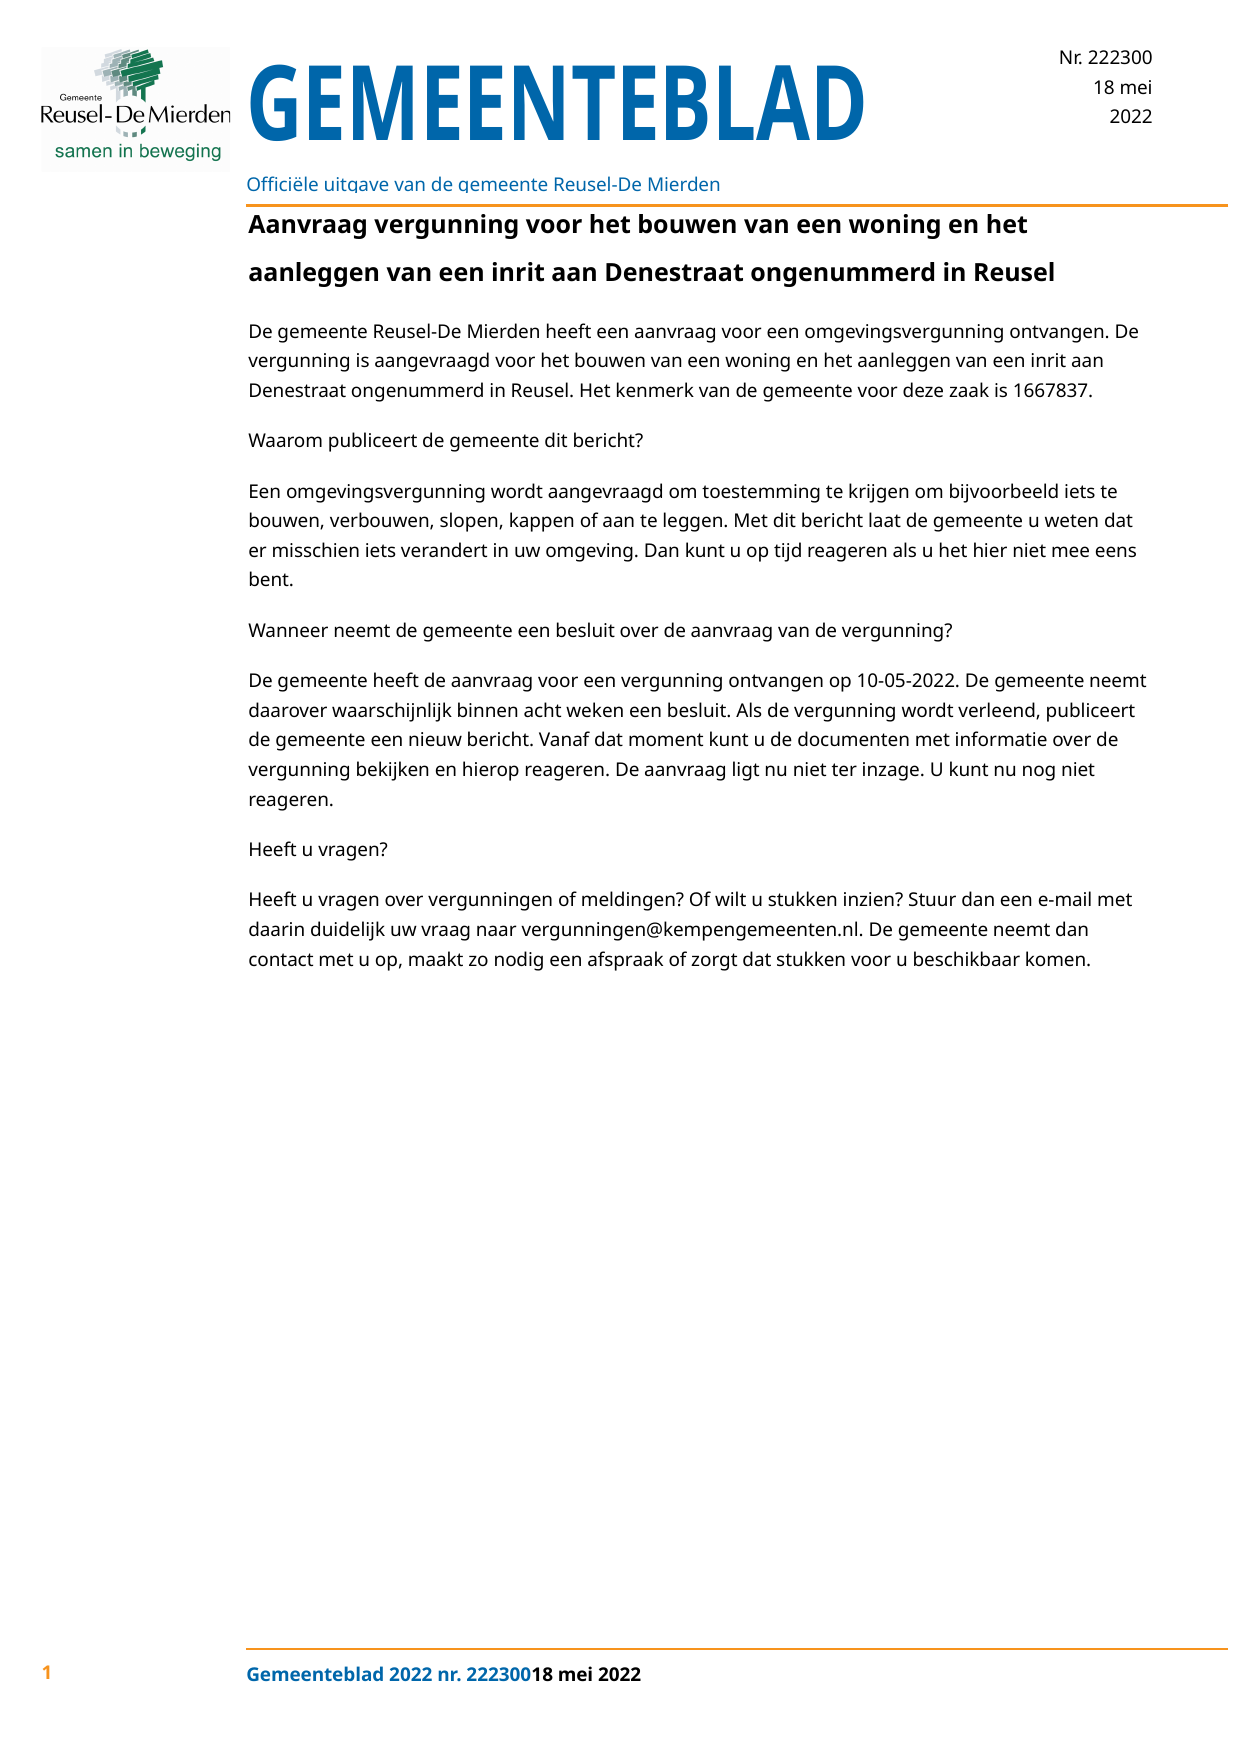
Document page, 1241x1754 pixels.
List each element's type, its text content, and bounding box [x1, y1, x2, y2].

text Wanneer neemt de gemeente een besluit over de aanvraag van de vergunning? [248, 617, 1152, 643]
text De gemeente heeft de aanvraag voor een vergunning ontvangen op 10-05-2022. De gemeente neemt daarover waarschijnlijk binnen acht weken een besluit. Als de vergunning wordt verleend, publiceert de gemeente een nieuw bericht. Vanaf dat moment kunt u de documenten met informatie over de vergunning bekijken en hierop reageren. De aanvraag ligt nu niet ter inzage. U kunt nu nog niet reageren. [248, 667, 1152, 812]
text Heeft u vragen over vergunningen of meldingen? Of wilt u stukken inzien? Stuur dan een e-mail met daarin duidelijk uw vraag naar vergunningen@kempengemeenten.nl. De gemeente neemt dan contact met u op, maakt zo nodig een afspraak of zorgt dat stukken voor u beschikbaar komen. [248, 887, 1152, 972]
text Waarom publiceert de gemeente dit bericht? [248, 427, 1152, 453]
text Aanvraag vergunning voor het bouwen van een woning en het aanleggen van een inrit aan Denestraat ongenummerd in Reusel [248, 207, 1152, 288]
picture [41, 47, 231, 172]
text Heeft u vragen? [248, 836, 1152, 862]
text Een omgevingsvergunning wordt aangevraagd om toestemming te krijgen om bijvoorbeeld iets te bouwen, verbouwen, slopen, kappen of aan te leggen. Met dit bericht laat de gemeente u weten dat er misschien iets verandert in uw omgeving. Dan kunt u op tijd reageren als u het hier niet mee eens bent. [248, 478, 1152, 592]
text De gemeente Reusel-De Mierden heeft een aanvraag voor een omgevingsvergunning ontvangen. De vergunning is aangevraagd voor het bouwen van een woning en het aanleggen van een inrit aan Denestraat ongenummerd in Reusel. Het kenmerk van de gemeente voor deze zaak is 1667837. [248, 318, 1152, 403]
